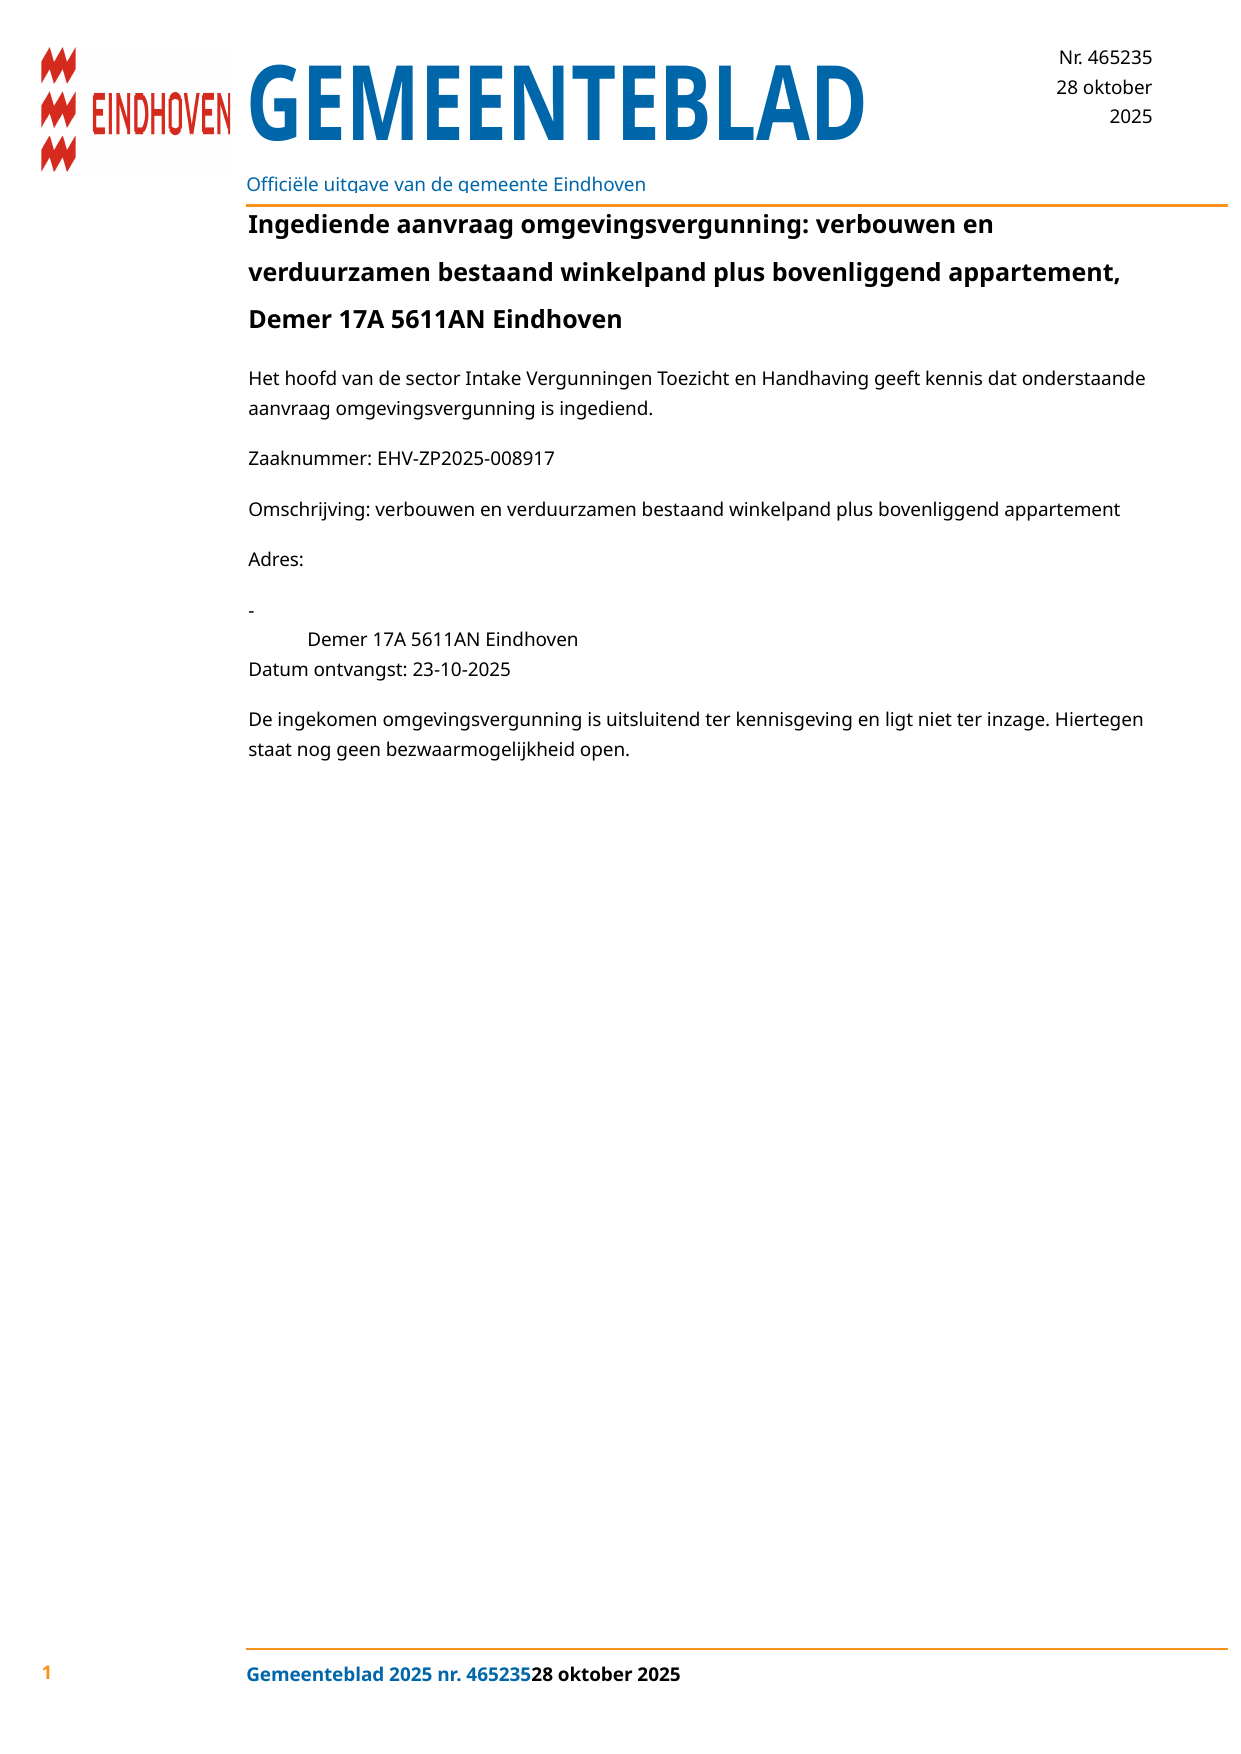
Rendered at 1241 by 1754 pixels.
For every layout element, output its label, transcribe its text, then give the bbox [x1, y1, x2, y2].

text Het hoofd van de sector Intake Vergunningen Toezicht en Handhaving geeft kennis dat onderstaande aanvraag omgevingsvergunning is ingediend. [248, 366, 1152, 421]
text Omschrijving: verbouwen en verduurzamen bestaand winkelpand plus bovenliggend appartement [248, 496, 1152, 522]
text Zaaknummer: EHV-ZP2025-008917 [248, 446, 1152, 471]
text Ingediende aanvraag omgevingsvergunning: verbouwen en verduurzamen bestaand winkelpand plus bovenliggend appartement, Demer 17A 5611AN Eindhoven [248, 207, 1152, 336]
text Adres: [248, 546, 1152, 572]
text Datum ontvangst: 23-10-2025 [248, 656, 1152, 682]
list Demer 17A 5611AN Eindhoven [248, 626, 1152, 652]
text De ingekomen omgevingsvergunning is uitsluitend ter kennisgeving en ligt niet ter inzage. Hiertegen staat nog geen bezwaarmogelijkheid open. [248, 706, 1152, 762]
picture [41, 47, 231, 172]
